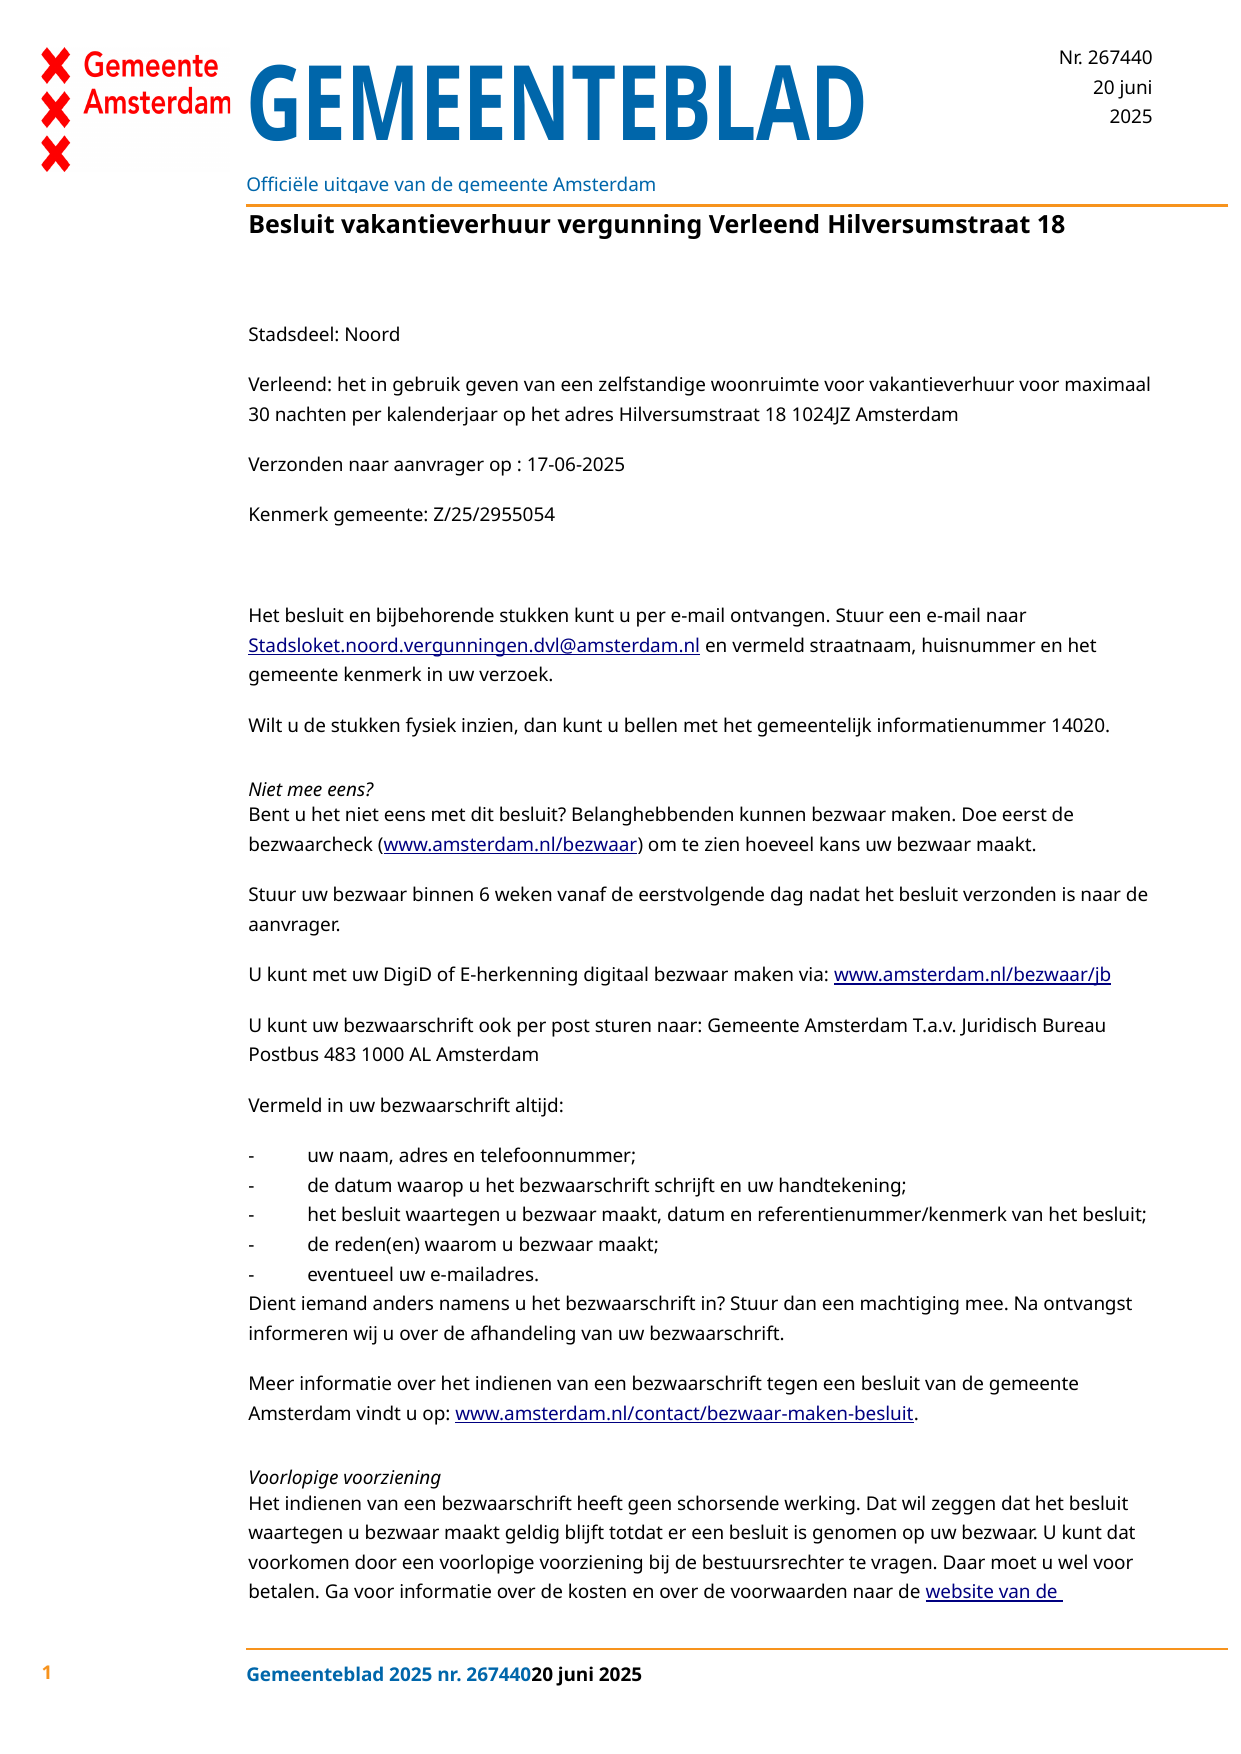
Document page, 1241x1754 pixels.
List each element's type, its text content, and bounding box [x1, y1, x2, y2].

text Meer informatie over het indienen van een bezwaarschrift tegen een besluit van de gemeente Amsterdam vindt u op: www.amsterdam.nl/contact/bezwaar-maken-besluit. [248, 1370, 1152, 1426]
text Niet mee eens? [248, 776, 1152, 802]
text Verleend: het in gebruik geven van een zelfstandige woonruimte voor vakantieverhuur voor maximaal 30 nachten per kalenderjaar op het adres Hilversumstraat 18 1024JZ Amsterdam [248, 371, 1152, 426]
text Voorlopige voorziening [248, 1464, 1152, 1490]
text Kenmerk gemeente: Z/25/2955054 [248, 502, 1152, 527]
text Het besluit en bijbehorende stukken kunt u per e-mail ontvangen. Stuur een e-mail naar Stadsloket.noord.vergunningen.dvl@amsterdam.nl en vermeld straatnaam, huisnummer en het gemeente kenmerk in uw verzoek. [248, 602, 1152, 687]
list de reden(en) waarom u bezwaar maakt; [248, 1231, 1152, 1257]
text Het indienen van een bezwaarschrift heeft geen schorsende werking. Dat wil zeggen dat het besluit waartegen u bezwaar maakt geldig blijft totdat er een besluit is genomen op uw bezwaar. U kunt dat voorkomen door een voorlopige voorziening bij de bestuursrechter te vragen. Daar moet u wel voor betalen. Ga voor informatie over de kosten en over de voorwaarden naar de website van de [248, 1490, 1152, 1604]
text U kunt uw bezwaarschrift ook per post sturen naar: Gemeente Amsterdam T.a.v. Juridisch Bureau Postbus 483 1000 AL Amsterdam [248, 1012, 1152, 1067]
text Verzonden naar aanvrager op : 17-06-2025 [248, 451, 1152, 477]
text U kunt met uw DigiD of E-herkenning digitaal bezwaar maken via: www.amsterdam.nl/bezwaar/jb [248, 962, 1152, 987]
picture [41, 47, 231, 172]
text Stuur uw bezwaar binnen 6 weken vanaf de eerstvolgende dag nadat het besluit verzonden is naar de aanvrager. [248, 882, 1152, 937]
list eventueel uw e-mailadres. [248, 1261, 1152, 1287]
text Besluit vakantieverhuur vergunning Verleend Hilversumstraat 18 [248, 207, 1152, 241]
text Vermeld in uw bezwaarschrift altijd: [248, 1092, 1152, 1118]
text Wilt u de stukken fysiek inzien, dan kunt u bellen met het gemeentelijk informatienummer 14020. [248, 712, 1152, 738]
text Dient iemand anders namens u het bezwaarschrift in? Stuur dan een machtiging mee. Na ontvangst informeren wij u over de afhandeling van uw bezwaarschrift. [248, 1290, 1152, 1346]
text Stadsdeel: Noord [248, 321, 1152, 346]
text Bent u het niet eens met dit besluit? Belanghebbenden kunnen bezwaar maken. Doe eerst de bezwaarcheck (www.amsterdam.nl/bezwaar) om te zien hoeveel kans uw bezwaar maakt. [248, 802, 1152, 857]
list uw naam, adres en telefoonnummer; [248, 1142, 1152, 1168]
list het besluit waartegen u bezwaar maakt, datum en referentienummer/kenmerk van het besluit; [248, 1202, 1152, 1227]
list de datum waarop u het bezwaarschrift schrijft en uw handtekening; [248, 1172, 1152, 1198]
